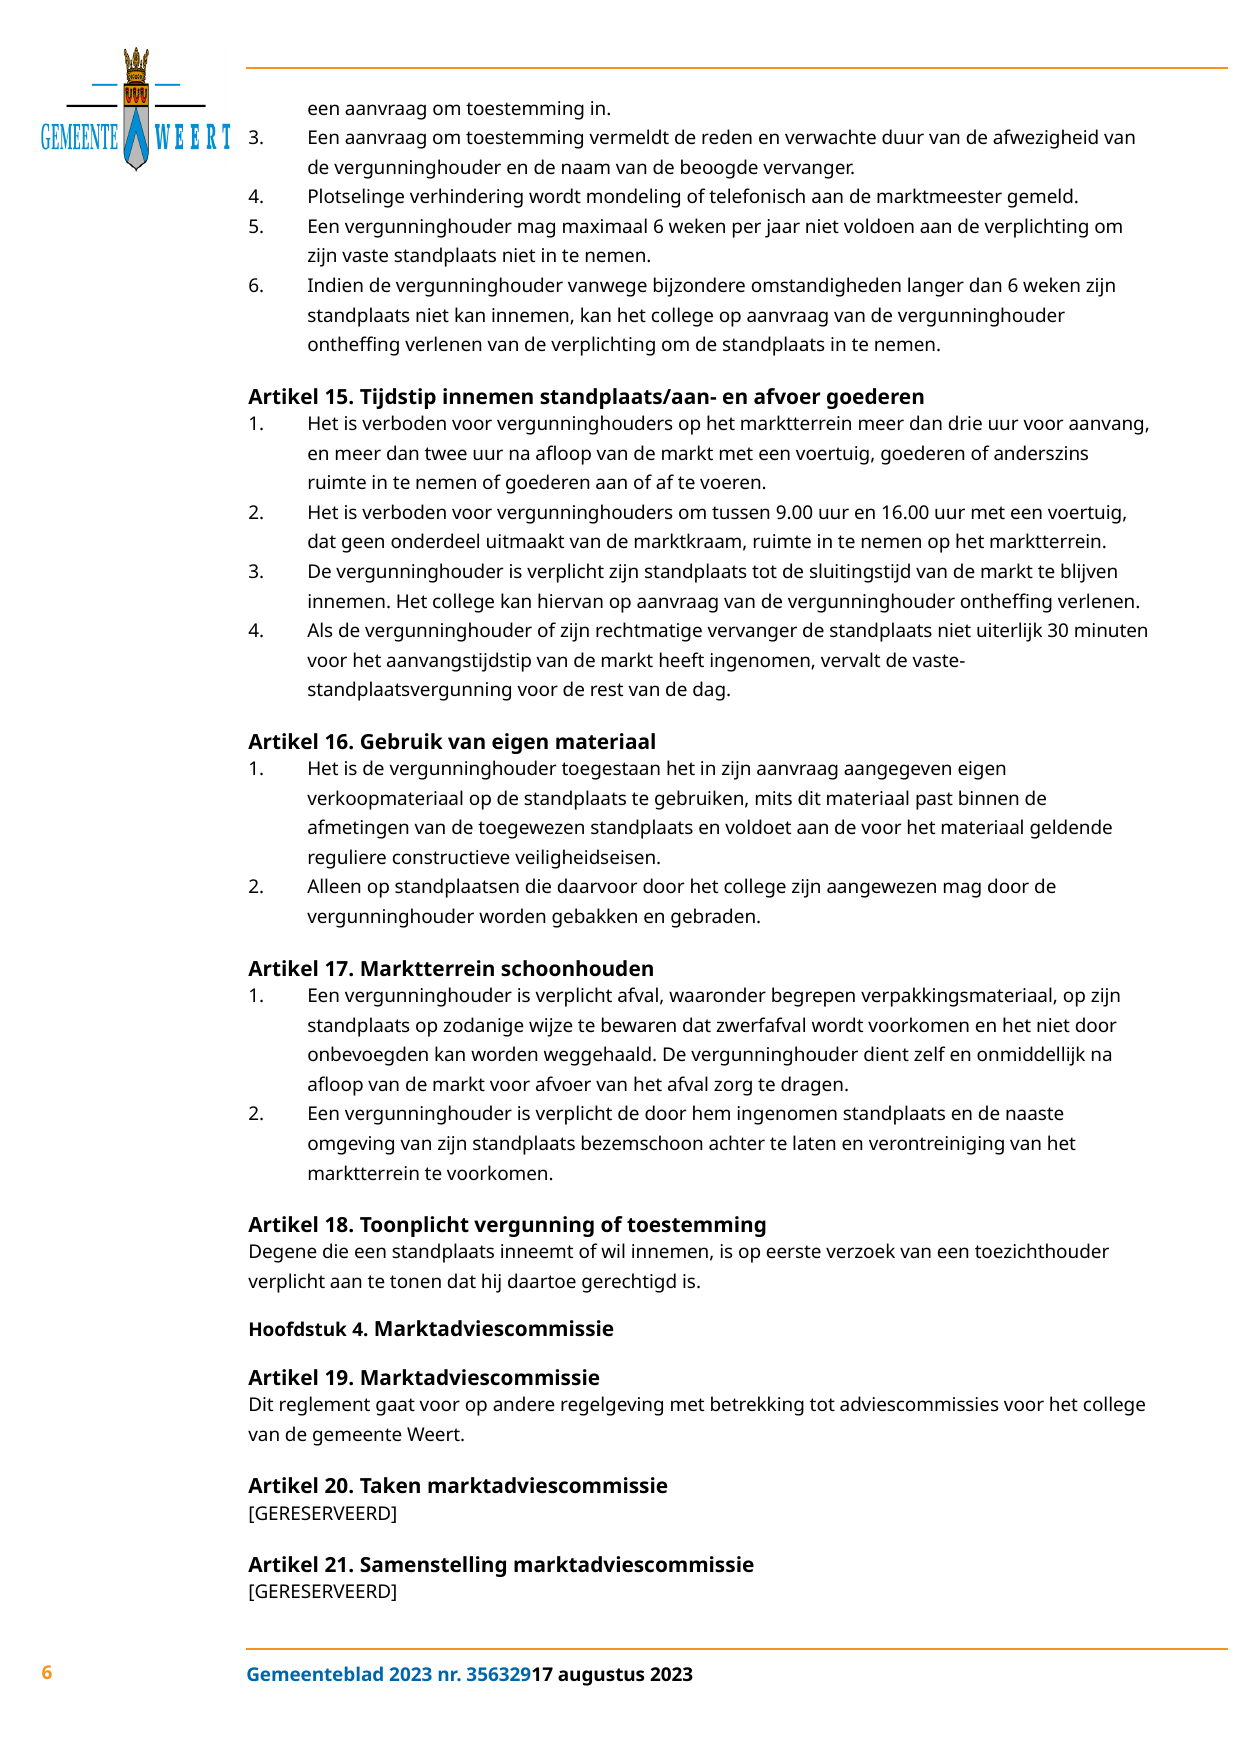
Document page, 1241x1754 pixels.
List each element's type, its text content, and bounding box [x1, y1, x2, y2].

text Artikel 15. Tijdstip innemen standplaats/aan- en afvoer goederen [248, 382, 1152, 410]
text Artikel 19. Marktadviescommissie [248, 1363, 1152, 1391]
list Een vergunninghouder is verplicht de door hem ingenomen standplaats en de naaste omgeving van zijn standplaats bezemschoon achter te laten en verontreiniging van het marktterrein te voorkomen. [248, 1101, 1152, 1185]
text Artikel 16. Gebruik van eigen materiaal [248, 727, 1152, 755]
list Een vergunninghouder mag maximaal 6 weken per jaar niet voldoen aan de verplichting om zijn vaste standplaats niet in te nemen. [248, 213, 1152, 268]
text [GERESERVEERD] [248, 1500, 1152, 1526]
text Artikel 17. Marktterrein schoonhouden [248, 954, 1152, 982]
text Artikel 20. Taken marktadviescommissie [248, 1471, 1152, 1500]
list Als de vergunninghouder of zijn rechtmatige vervanger de standplaats niet uiterlijk 30 minuten voor het aanvangstijdstip van de markt heeft ingenomen, vervalt de vaste-standplaatsvergunning voor de rest van de dag. [248, 617, 1152, 702]
list Het is de vergunninghouder toegestaan het in zijn aanvraag aangegeven eigen verkoopmateriaal op de standplaats te gebruiken, mits dit materiaal past binnen de afmetingen van de toegewezen standplaats en voldoet aan de voor het materiaal geldende reguliere constructieve veiligheidseisen. [248, 755, 1152, 870]
list Een vergunninghouder is verplicht afval, waaronder begrepen verpakkingsmateriaal, op zijn standplaats op zodanige wijze te bewaren dat zwerfafval wordt voorkomen en het niet door onbevoegden kan worden weggehaald. De vergunninghouder dient zelf en onmiddellijk na afloop van de markt voor afvoer van het afval zorg te dragen. [248, 982, 1152, 1097]
list Indien de vergunninghouder vanwege bijzondere omstandigheden langer dan 6 weken zijn standplaats niet kan innemen, kan het college op aanvraag van de vergunninghouder ontheffing verlenen van de verplichting om de standplaats in te nemen. [248, 272, 1152, 357]
text Artikel 21. Samenstelling marktadviescommissie [248, 1550, 1152, 1579]
list Een aanvraag om toestemming vermeldt de reden en verwachte duur van de afwezigheid van de vergunninghouder en de naam van de beoogde vervanger. [248, 124, 1152, 180]
text Dit reglement gaat voor op andere regelgeving met betrekking tot adviescommissies voor het college van de gemeente Weert. [248, 1391, 1152, 1447]
list Het is verboden voor vergunninghouders om tussen 9.00 uur en 16.00 uur met een voertuig, dat geen onderdeel uitmaakt van de marktkraam, ruimte in te nemen op het marktterrein. [248, 499, 1152, 554]
text [GERESERVEERD] [248, 1579, 1152, 1604]
list een aanvraag om toestemming in. [248, 95, 1152, 121]
picture [41, 47, 231, 172]
list De vergunninghouder is verplicht zijn standplaats tot de sluitingstijd van de markt te blijven innemen. Het college kan hiervan op aanvraag van de vergunninghouder ontheffing verlenen. [248, 558, 1152, 613]
text Degene die een standplaats inneemt of wil innemen, is op eerste verzoek van een toezichthouder verplicht aan te tonen dat hij daartoe gerechtigd is. [248, 1238, 1152, 1294]
list Alleen op standplaatsen die daarvoor door het college zijn aangewezen mag door de vergunninghouder worden gebakken en gebraden. [248, 874, 1152, 929]
list Het is verboden voor vergunninghouders op het marktterrein meer dan drie uur voor aanvang, en meer dan twee uur na afloop van de markt met een voertuig, goederen of anderszins ruimte in te nemen of goederen aan of af te voeren. [248, 410, 1152, 495]
list Plotselinge verhindering wordt mondeling of telefonisch aan de marktmeester gemeld. [248, 183, 1152, 209]
text Artikel 18. Toonplicht vergunning of toestemming [248, 1210, 1152, 1238]
text Hoofdstuk 4. Marktadviescommissie [248, 1314, 1152, 1342]
